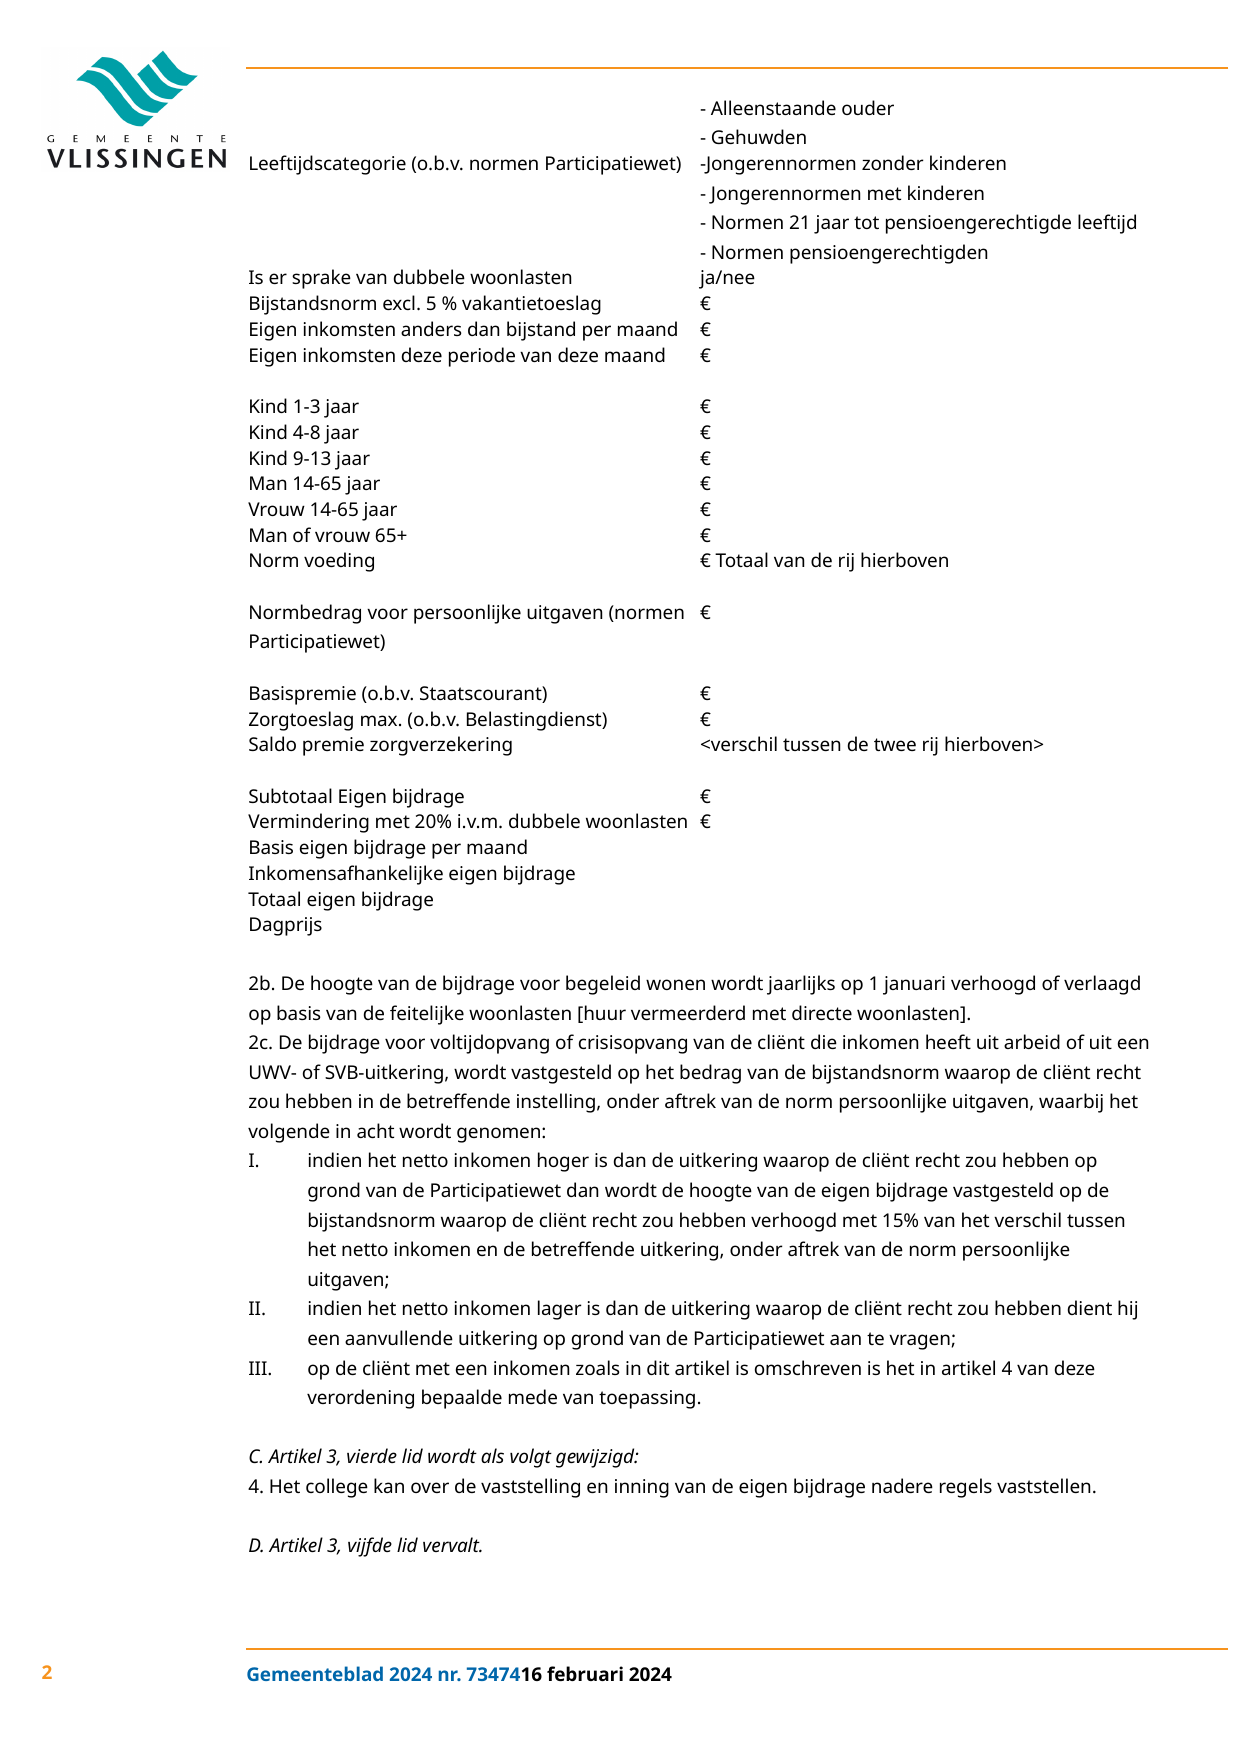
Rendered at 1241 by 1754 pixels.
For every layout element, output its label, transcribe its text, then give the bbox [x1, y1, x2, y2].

table_cell Totaal eigen bijdrage [248, 886, 700, 912]
table_cell € Totaal van de rij hierboven [700, 548, 1152, 573]
table_cell <verschil tussen de twee rij hierboven> [700, 732, 1152, 757]
table_cell Bijstandsnorm excl. 5 % vakantietoeslag [248, 290, 700, 316]
table_cell Vrouw 14-65 jaar [248, 496, 700, 522]
table_cell € [700, 783, 1152, 809]
table_cell Kind 1-3 jaar [248, 393, 700, 419]
list indien het netto inkomen lager is dan de uitkering waarop de cliënt recht zou hebben dient hij een aanvullende uitkering op grond van de Participatiewet aan te vragen; [248, 1296, 1152, 1351]
table_cell [700, 886, 1152, 912]
table_cell Subtotaal Eigen bijdrage [248, 783, 700, 809]
table_cell € [700, 290, 1152, 316]
table_cell [248, 95, 700, 150]
table_cell € [700, 445, 1152, 470]
text 2b. De hoogte van de bijdrage voor begeleid wonen wordt jaarlijks op 1 januari verhoogd of verlaagd op basis van de feitelijke woonlasten [huur vermeerderd met directe woonlasten]. [248, 970, 1152, 1026]
table_cell - Alleenstaande ouder - Gehuwden [700, 95, 1152, 150]
picture [41, 47, 231, 172]
table_cell [248, 368, 700, 393]
table_cell € [700, 393, 1152, 419]
table_cell € [700, 496, 1152, 522]
table_cell Zorgtoeslag max. (o.b.v. Belastingdienst) [248, 706, 700, 732]
table_cell Normbedrag voor persoonlijke uitgaven (normen Participatiewet) [248, 599, 700, 654]
table_cell € [700, 809, 1152, 834]
table_cell € [700, 522, 1152, 548]
table_cell Basis eigen bijdrage per maand [248, 835, 700, 860]
table_cell € [700, 419, 1152, 445]
table_cell Basispremie (o.b.v. Staatscourant) [248, 680, 700, 706]
table_cell Kind 4-8 jaar [248, 419, 700, 445]
table_cell € [700, 599, 1152, 654]
table_cell [700, 654, 1152, 680]
table_cell [248, 757, 700, 783]
table_cell Dagprijs [248, 912, 700, 937]
table_cell [700, 835, 1152, 860]
table_cell [700, 368, 1152, 393]
table_cell [248, 654, 700, 680]
table_cell Leeftijdscategorie (o.b.v. normen Participatiewet) [248, 150, 700, 264]
table_cell € [700, 316, 1152, 342]
table_cell -Jongerennormen zonder kinderen - Jongerennormen met kinderen - Normen 21 jaar tot pensioengerechtigde leeftijd - Normen pensioengerechtigden [700, 150, 1152, 264]
table_cell € [700, 706, 1152, 732]
table_cell [700, 573, 1152, 599]
table_cell Is er sprake van dubbele woonlasten [248, 265, 700, 290]
table_cell Inkomensafhankelijke eigen bijdrage [248, 860, 700, 886]
table_cell Norm voeding [248, 548, 700, 573]
list indien het netto inkomen hoger is dan de uitkering waarop de cliënt recht zou hebben op grond van de Participatiewet dan wordt de hoogte van de eigen bijdrage vastgesteld op de bijstandsnorm waarop de cliënt recht zou hebben verhoogd met 15% van het verschil tussen het netto inkomen en de betreffende uitkering, onder aftrek van de norm persoonlijke uitgaven; [248, 1148, 1152, 1292]
table_cell [700, 912, 1152, 937]
table_cell € [700, 342, 1152, 367]
table_cell Saldo premie zorgverzekering [248, 732, 700, 757]
table_cell Vermindering met 20% i.v.m. dubbele woonlasten [248, 809, 700, 834]
text C. Artikel 3, vierde lid wordt als volgt gewijzigd: [248, 1443, 1152, 1469]
table_cell ja/nee [700, 265, 1152, 290]
table_cell [248, 573, 700, 599]
text D. Artikel 3, vijfde lid vervalt. [248, 1532, 1152, 1558]
table_cell Eigen inkomsten anders dan bijstand per maand [248, 316, 700, 342]
table_cell Kind 9-13 jaar [248, 445, 700, 470]
text 4. Het college kan over de vaststelling en inning van de eigen bijdrage nadere regels vaststellen. [248, 1473, 1152, 1499]
list op de cliënt met een inkomen zoals in dit artikel is omschreven is het in artikel 4 van deze verordening bepaalde mede van toepassing. [248, 1355, 1152, 1410]
table_cell € [700, 470, 1152, 496]
text 2c. De bijdrage voor voltijdopvang of crisisopvang van de cliënt die inkomen heeft uit arbeid of uit een UWV- of SVB-uitkering, wordt vastgesteld op het bedrag van de bijstandsnorm waarop de cliënt recht zou hebben in de betreffende instelling, onder aftrek van de norm persoonlijke uitgaven, waarbij het volgende in acht wordt genomen: [248, 1029, 1152, 1144]
table_cell Eigen inkomsten deze periode van deze maand [248, 342, 700, 367]
table_cell [700, 757, 1152, 783]
table_cell [700, 860, 1152, 886]
table_cell € [700, 680, 1152, 706]
table_cell Man of vrouw 65+ [248, 522, 700, 548]
table_cell Man 14-65 jaar [248, 470, 700, 496]
